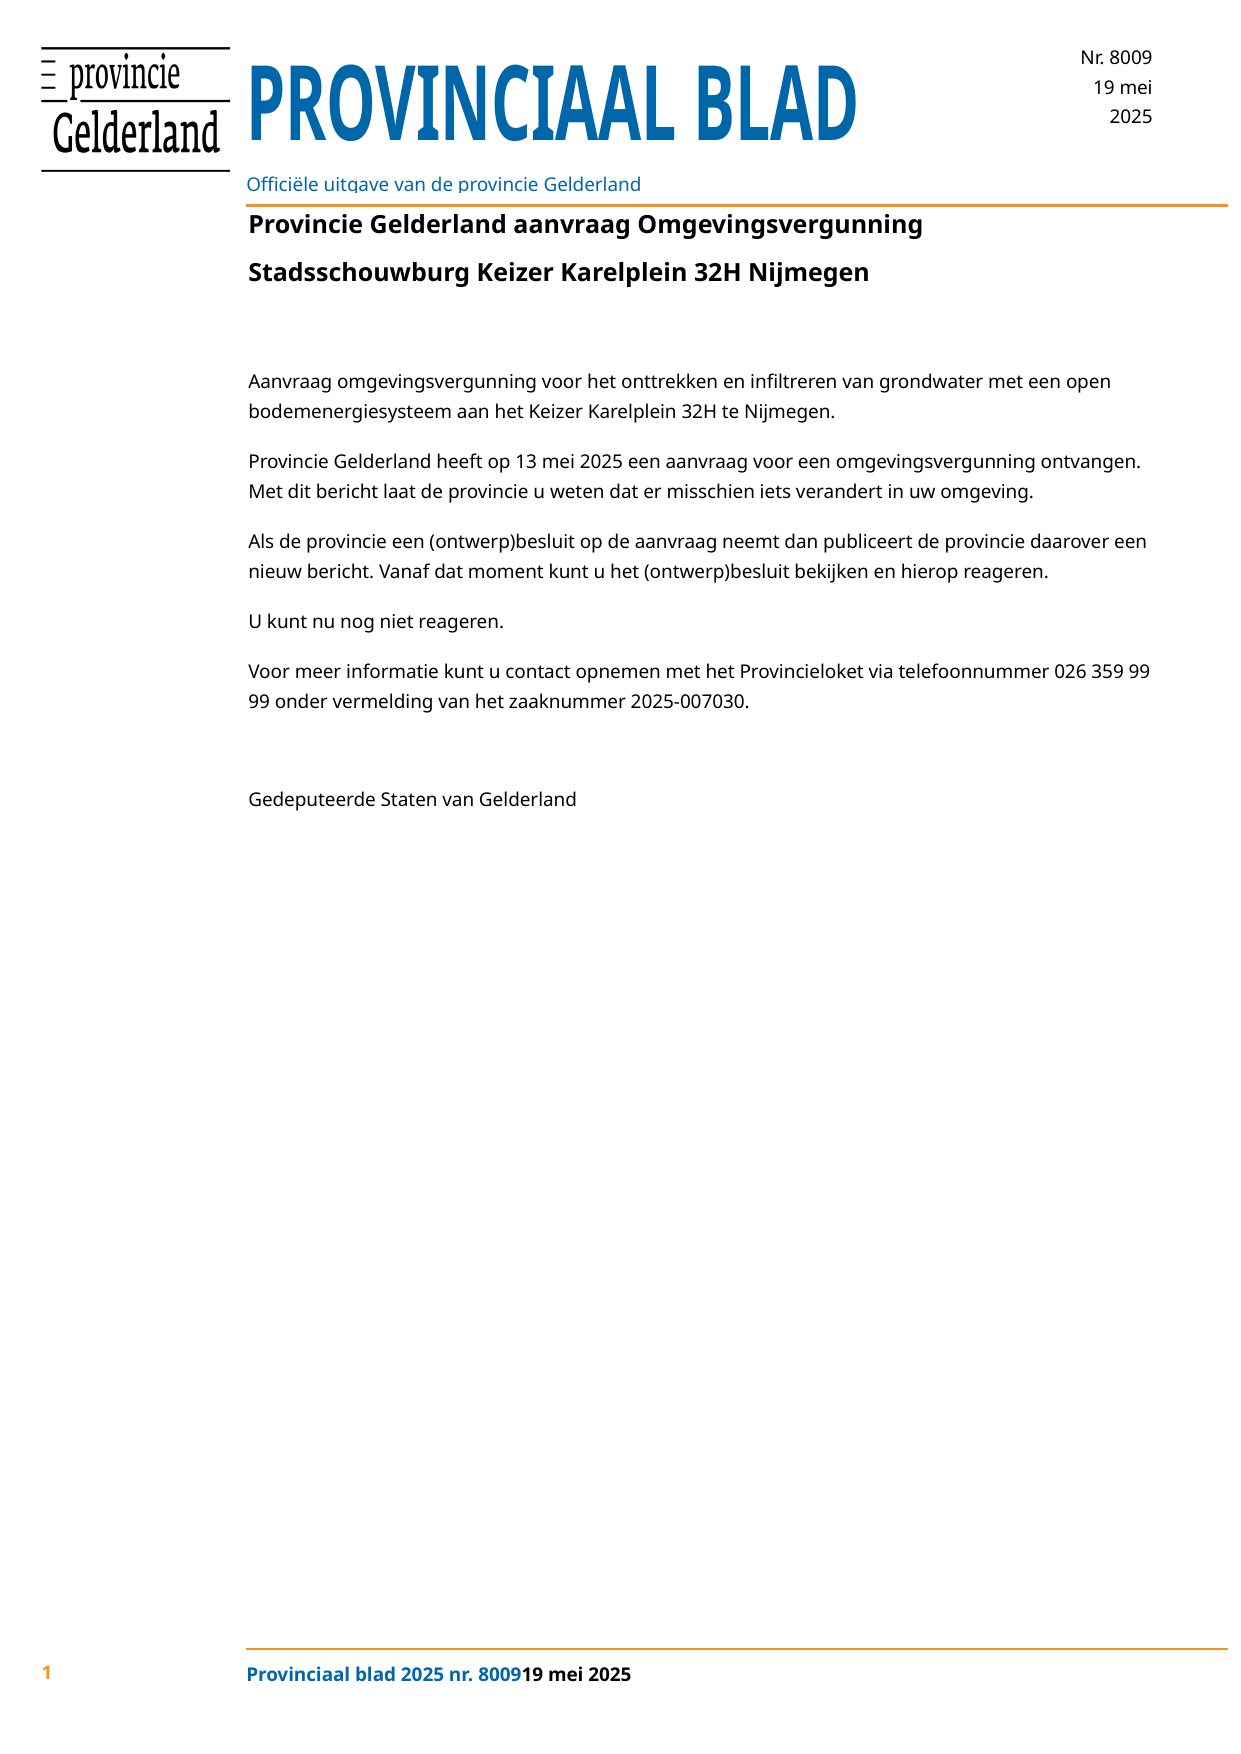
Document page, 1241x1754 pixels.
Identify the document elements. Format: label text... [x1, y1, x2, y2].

text Voor meer informatie kunt u contact opnemen met het Provincieloket via telefoonnummer 026 359 99 99 onder vermelding van het zaaknummer 2025-007030. [248, 659, 1152, 714]
text Als de provincie een (ontwerp)besluit op de aanvraag neemt dan publiceert de provincie daarover een nieuw bericht. Vanaf dat moment kunt u het (ontwerp)besluit bekijken en hierop reageren. [248, 528, 1152, 584]
picture [41, 47, 231, 172]
text Aanvraag omgevingsvergunning voor het onttrekken en infiltreren van grondwater met een open bodemenergiesysteem aan het Keizer Karelplein 32H te Nijmegen. [248, 368, 1152, 424]
text Provincie Gelderland heeft op 13 mei 2025 een aanvraag voor een omgevingsvergunning ontvangen. Met dit bericht laat de provincie u weten dat er misschien iets verandert in uw omgeving. [248, 448, 1152, 504]
text Provincie Gelderland aanvraag Omgevingsvergunning Stadsschouwburg Keizer Karelplein 32H Nijmegen [248, 207, 1152, 288]
text U kunt nu nog niet reageren. [248, 608, 1152, 634]
text Gedeputeerde Staten van Gelderland [248, 787, 1152, 812]
